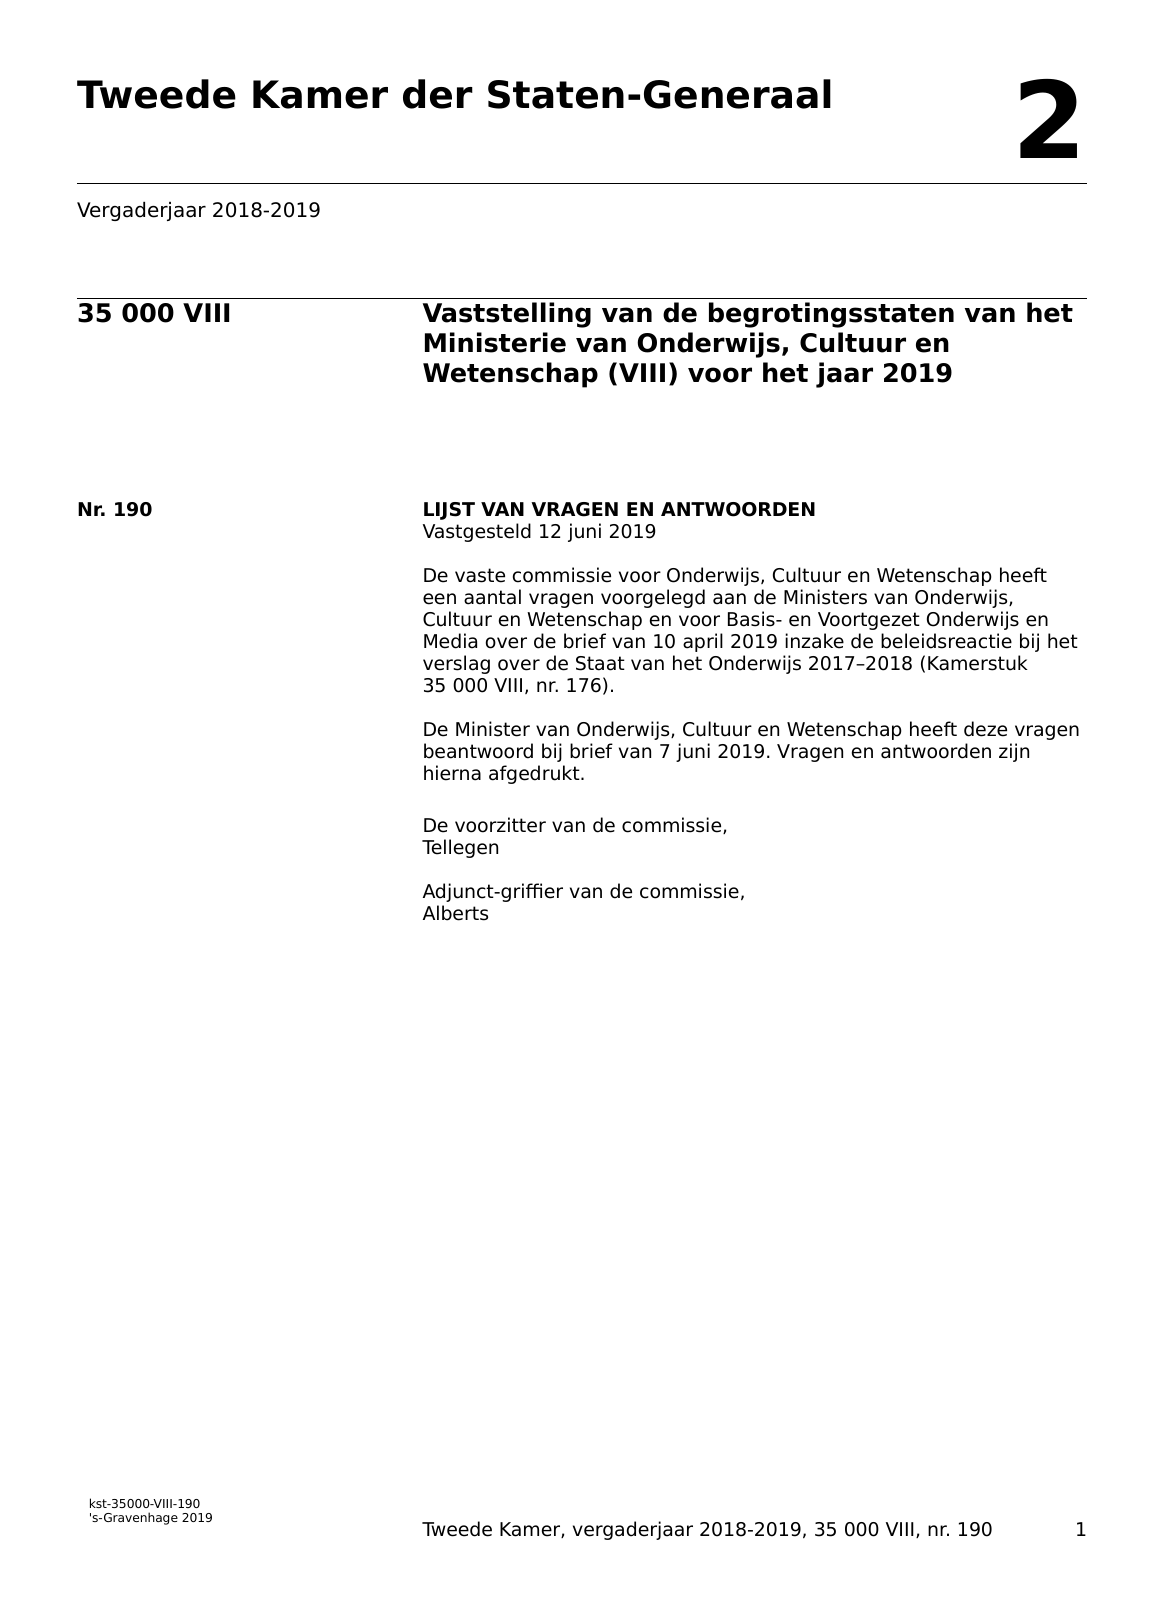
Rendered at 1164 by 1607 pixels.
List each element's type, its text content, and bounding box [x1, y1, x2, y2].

text Adjunct-griffier van de commissie, Alberts [422, 881, 1087, 925]
subtitle 35 000 VIII Vaststelling van de begrotingsstaten van het Ministerie van Onderwijs, Cultuur en Wetenschap (VIII) voor het jaar 2019 [77, 299, 1087, 388]
subtitle Nr. 190 LIJST VAN VRAGEN EN ANTWOORDEN [77, 499, 1087, 521]
text De voorzitter van de commissie, Tellegen [422, 815, 1087, 859]
table_header Tweede Kamer der Staten-Generaal [77, 59, 886, 183]
text Vastgesteld 12 juni 2019 [422, 521, 1087, 543]
text De Minister van Onderwijs, Cultuur en Wetenschap heeft deze vragen beantwoord bij brief van 7 juni 2019. Vragen en antwoorden zijn hierna afgedrukt. [422, 719, 1087, 785]
text 's-Gravenhage 2019 [88, 1511, 323, 1525]
text kst-35000-VIII-190 [88, 1497, 323, 1511]
table_header 2 [886, 59, 1087, 183]
text De vaste commissie voor Onderwijs, Cultuur en Wetenschap heeft een aantal vragen voorgelegd aan de Ministers van Onderwijs, Cultuur en Wetenschap en voor Basis- en Voortgezet Onderwijs en Media over de brief van 10 april 2019 inzake de beleidsreactie bij het verslag over de Staat van het Onderwijs 2017–2018 (Kamerstuk 35 000 VIII, nr. 176). [422, 565, 1087, 697]
table_cell Vergaderjaar 2018-2019 [77, 184, 1087, 298]
